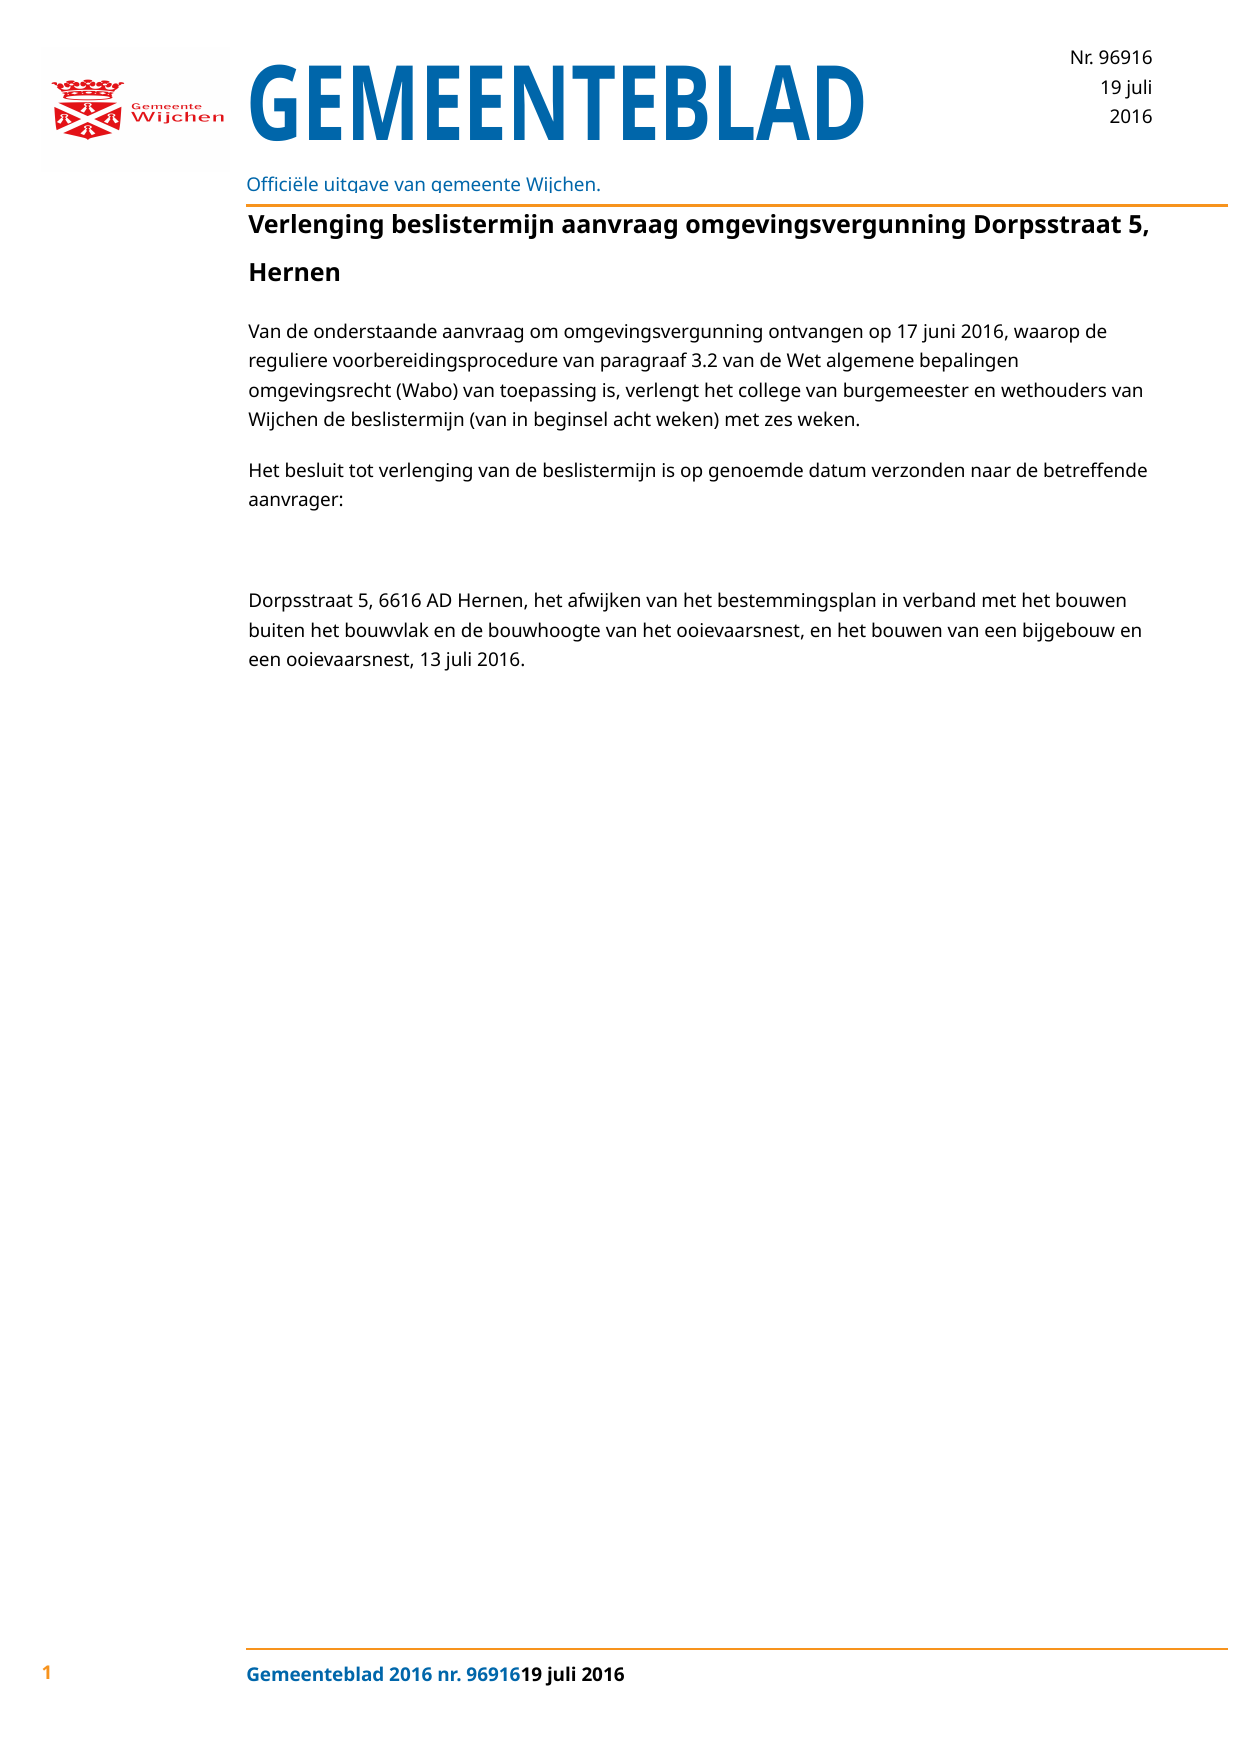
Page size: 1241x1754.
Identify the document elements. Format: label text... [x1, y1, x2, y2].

text Dorpsstraat 5, 6616 AD Hernen, het afwijken van het bestemmingsplan in verband met het bouwen buiten het bouwvlak en de bouwhoogte van het ooievaarsnest, en het bouwen van een bijgebouw en een ooievaarsnest, 13 juli 2016. [248, 587, 1152, 672]
text Het besluit tot verlenging van de beslistermijn is op genoemde datum verzonden naar de betreffende aanvrager: [248, 457, 1152, 512]
text Van de onderstaande aanvraag om omgevingsvergunning ontvangen op 17 juni 2016, waarop de reguliere voorbereidingsprocedure van paragraaf 3.2 van de Wet algemene bepalingen omgevingsrecht (Wabo) van toepassing is, verlengt het college van burgemeester en wethouders van Wijchen de beslistermijn (van in beginsel acht weken) met zes weken. [248, 318, 1152, 432]
picture [41, 47, 231, 172]
text Verlenging beslistermijn aanvraag omgevingsvergunning Dorpsstraat 5, Hernen [248, 207, 1152, 288]
